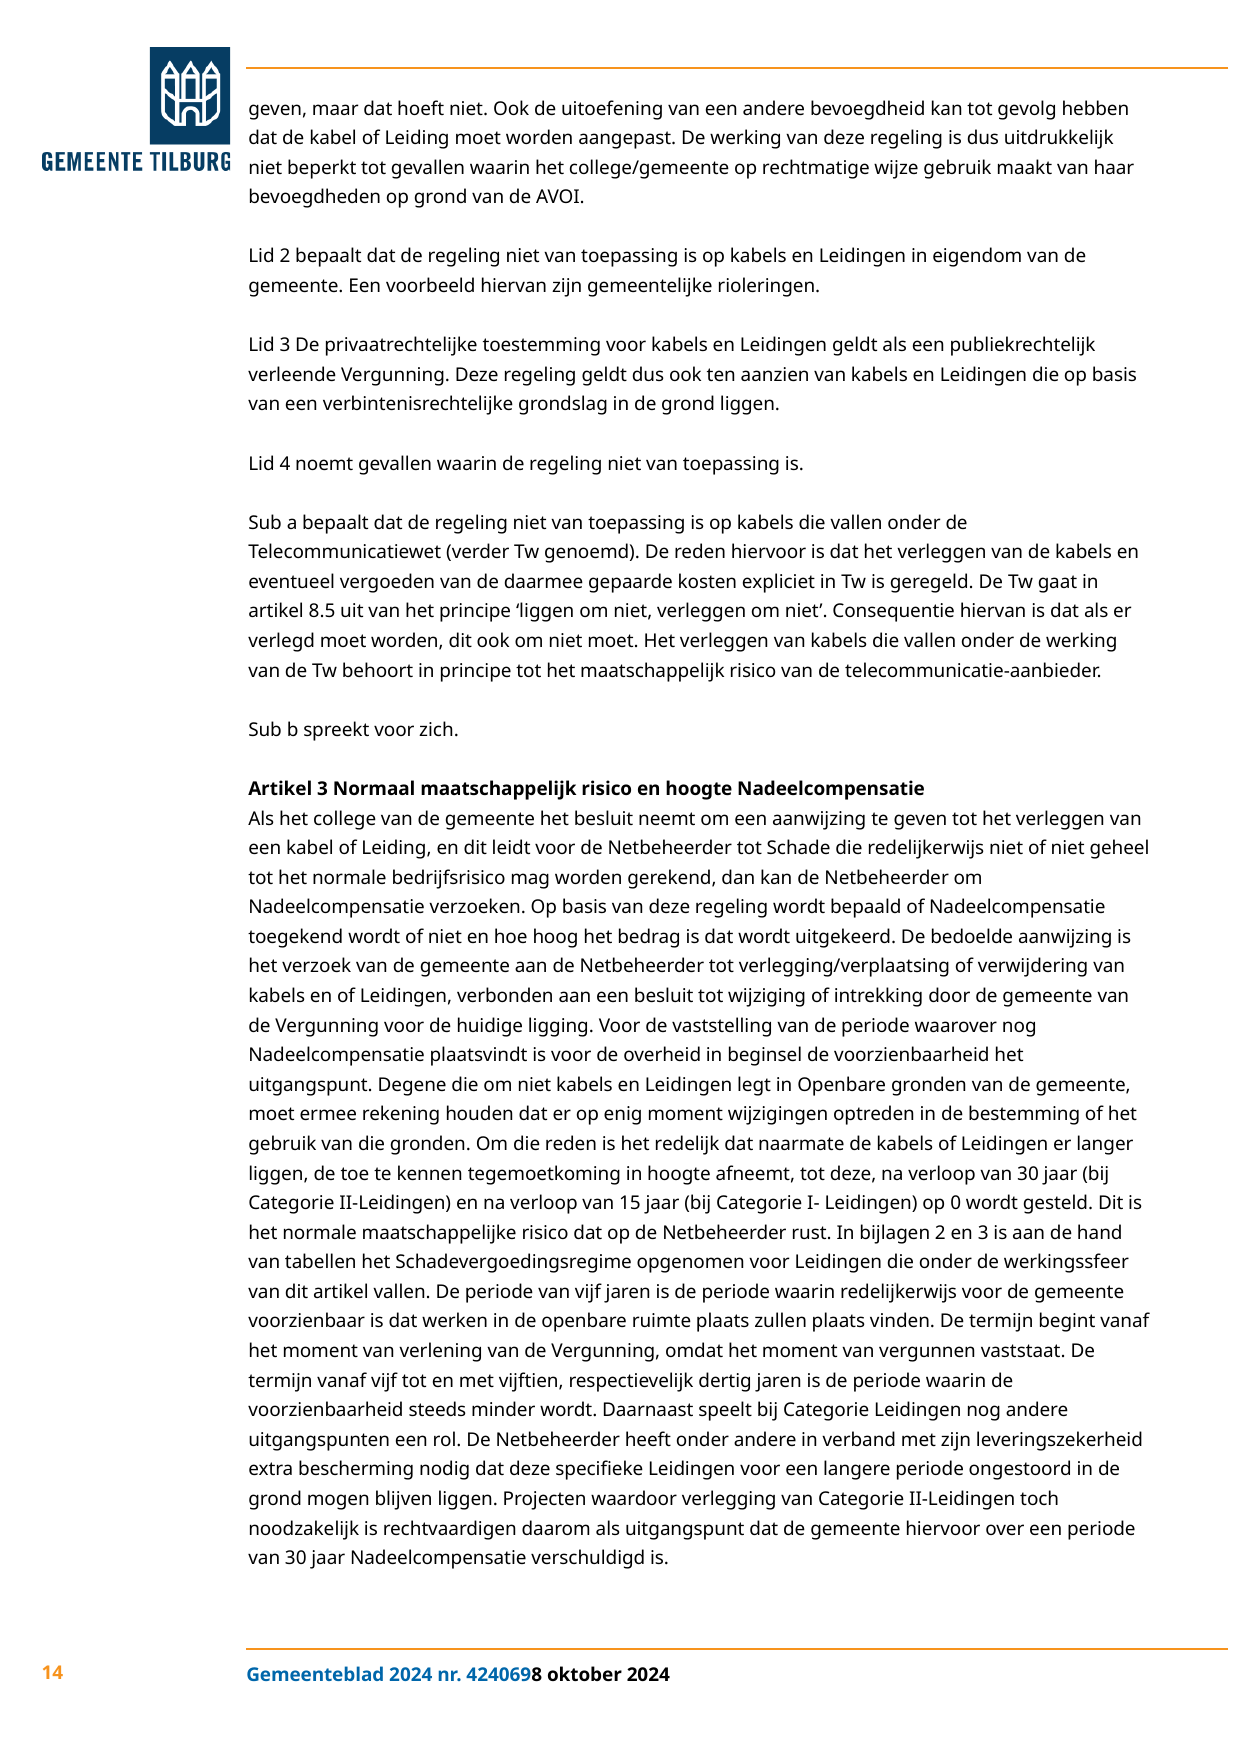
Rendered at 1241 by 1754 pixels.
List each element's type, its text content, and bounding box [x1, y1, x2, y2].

picture [41, 47, 231, 172]
text Lid 4 noemt gevallen waarin de regeling niet van toepassing is. [248, 450, 1152, 476]
text geven, maar dat hoeft niet. Ook de uitoefening van een andere bevoegdheid kan tot gevolg hebben dat de kabel of Leiding moet worden aangepast. De werking van deze regeling is dus uitdrukkelijk niet beperkt tot gevallen waarin het college/gemeente op rechtmatige wijze gebruik maakt van haar bevoegdheden op grond van de AVOI. [248, 95, 1152, 209]
text Als het college van de gemeente het besluit neemt om een aanwijzing te geven tot het verleggen van een kabel of Leiding, en dit leidt voor de Netbeheerder tot Schade die redelijkerwijs niet of niet geheel tot het normale bedrijfsrisico mag worden gerekend, dan kan de Netbeheerder om Nadeelcompensatie verzoeken. Op basis van deze regeling wordt bepaald of Nadeelcompensatie toegekend wordt of niet en hoe hoog het bedrag is dat wordt uitgekeerd. De bedoelde aanwijzing is het verzoek van de gemeente aan de Netbeheerder tot verlegging/verplaatsing of verwijdering van kabels en of Leidingen, verbonden aan een besluit tot wijziging of intrekking door de gemeente van de Vergunning voor de huidige ligging. Voor de vaststelling van de periode waarover nog Nadeelcompensatie plaatsvindt is voor de overheid in beginsel de voorzienbaarheid het uitgangspunt. Degene die om niet kabels en Leidingen legt in Openbare gronden van de gemeente, moet ermee rekening houden dat er op enig moment wijzigingen optreden in de bestemming of het gebruik van die gronden. Om die reden is het redelijk dat naarmate de kabels of Leidingen er langer liggen, de toe te kennen tegemoetkoming in hoogte afneemt, tot deze, na verloop van 30 jaar (bij Categorie II-Leidingen) en na verloop van 15 jaar (bij Categorie I- Leidingen) op 0 wordt gesteld. Dit is het normale maatschappelijke risico dat op de Netbeheerder rust. In bijlagen 2 en 3 is aan de hand van tabellen het Schadevergoedingsregime opgenomen voor Leidingen die onder de werkingssfeer van dit artikel vallen. De periode van vijf jaren is de periode waarin redelijkerwijs voor de gemeente voorzienbaar is dat werken in de openbare ruimte plaats zullen plaats vinden. De termijn begint vanaf het moment van verlening van de Vergunning, omdat het moment van vergunnen vaststaat. De termijn vanaf vijf tot en met vijftien, respectievelijk dertig jaren is de periode waarin de voorzienbaarheid steeds minder wordt. Daarnaast speelt bij Categorie Leidingen nog andere uitgangspunten een rol. De Netbeheerder heeft onder andere in verband met zijn leveringszekerheid extra bescherming nodig dat deze specifieke Leidingen voor een langere periode ongestoord in de grond mogen blijven liggen. Projecten waardoor verlegging van Categorie II-Leidingen toch noodzakelijk is rechtvaardigen daarom als uitgangspunt dat de gemeente hiervoor over een periode van 30 jaar Nadeelcompensatie verschuldigd is. [248, 805, 1152, 1570]
text Sub a bepaalt dat de regeling niet van toepassing is op kabels die vallen onder de Telecommunicatiewet (verder Tw genoemd). De reden hiervoor is dat het verleggen van de kabels en eventueel vergoeden van de daarmee gepaarde kosten expliciet in Tw is geregeld. De Tw gaat in artikel 8.5 uit van het principe ‘liggen om niet, verleggen om niet’. Consequentie hiervan is dat als er verlegd moet worden, dit ook om niet moet. Het verleggen van kabels die vallen onder de werking van de Tw behoort in principe tot het maatschappelijk risico van de telecommunicatie-aanbieder. [248, 509, 1152, 683]
text Lid 2 bepaalt dat de regeling niet van toepassing is op kabels en Leidingen in eigendom van de gemeente. Een voorbeeld hiervan zijn gemeentelijke rioleringen. [248, 243, 1152, 298]
text Lid 3 De privaatrechtelijke toestemming voor kabels en Leidingen geldt als een publiekrechtelijk verleende Vergunning. Deze regeling geldt dus ook ten aanzien van kabels en Leidingen die op basis van een verbintenisrechtelijke grondslag in de grond liggen. [248, 331, 1152, 416]
text Artikel 3 Normaal maatschappelijk risico en hoogte Nadeelcompensatie [248, 775, 1152, 801]
text Sub b spreekt voor zich. [248, 716, 1152, 742]
